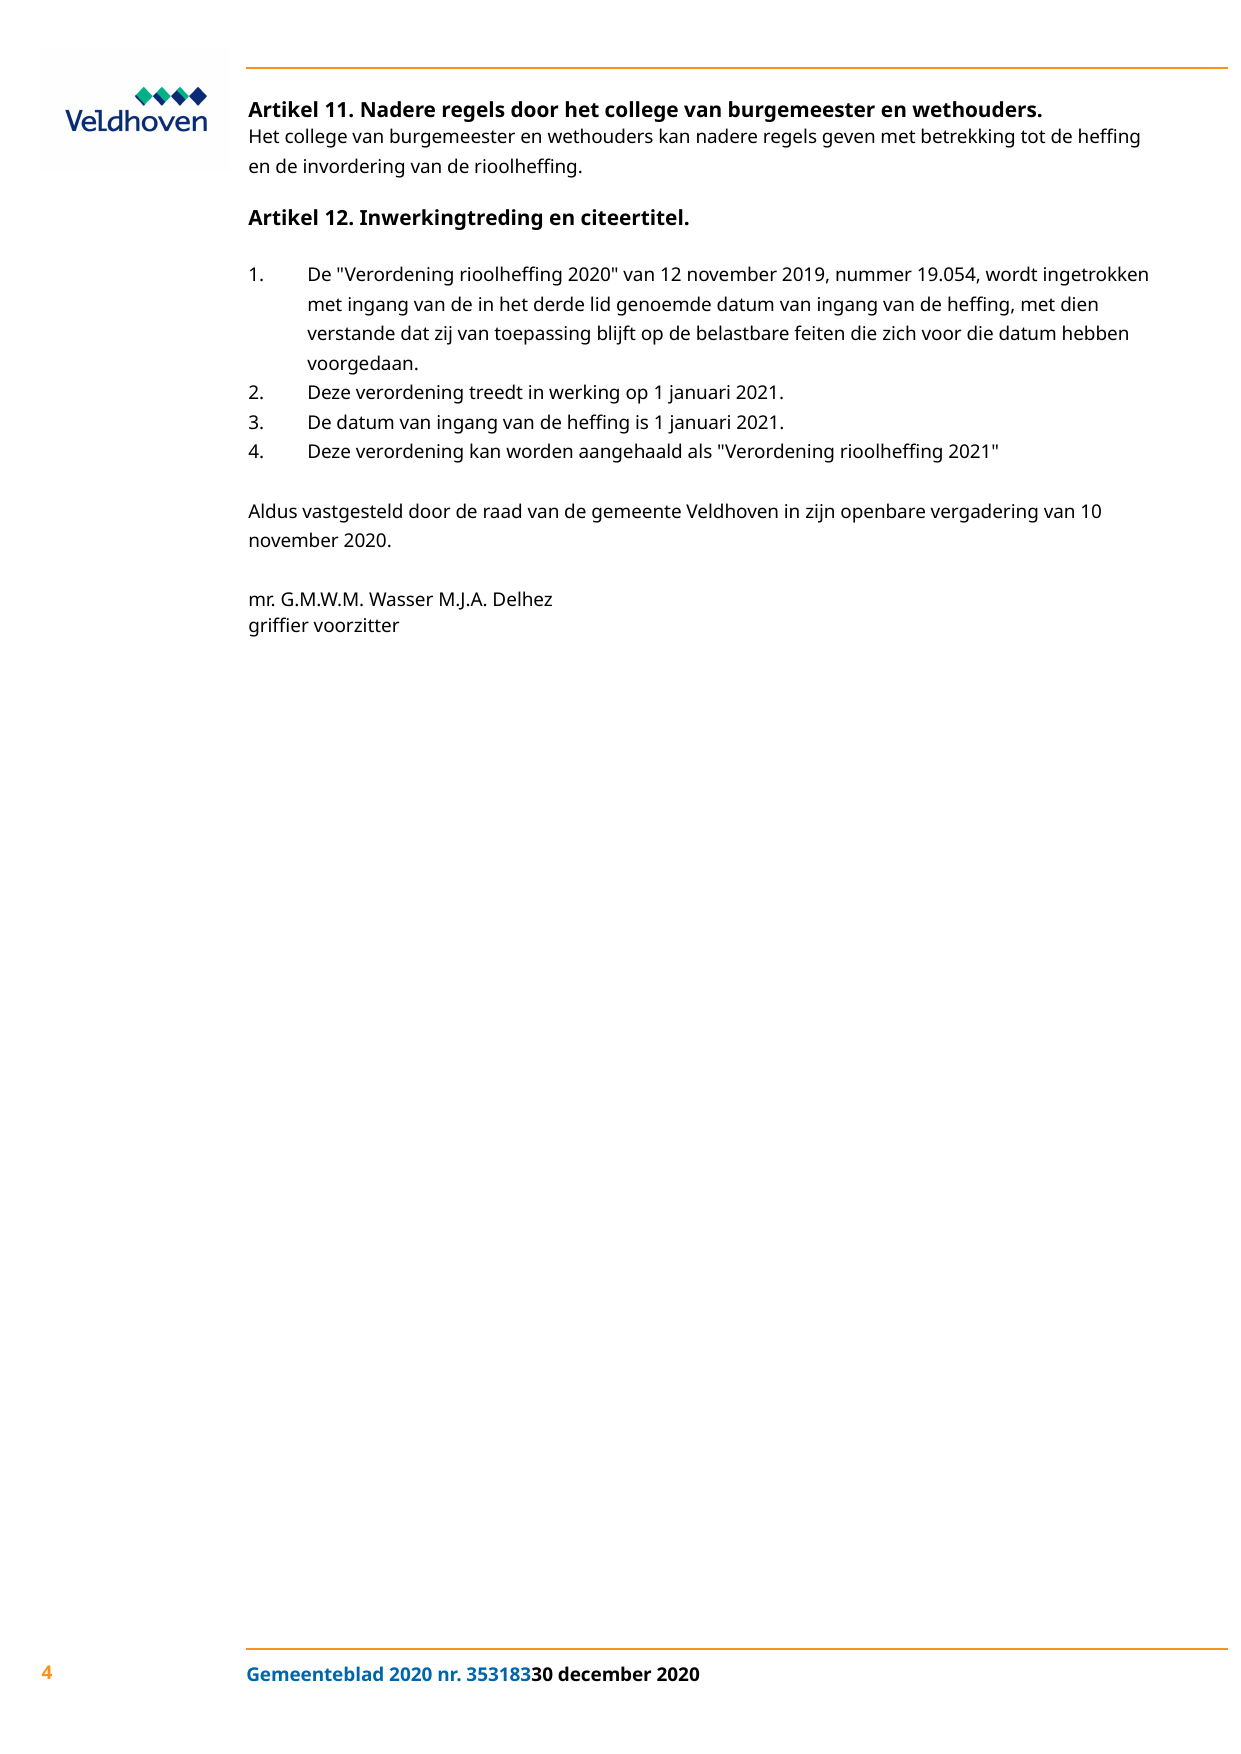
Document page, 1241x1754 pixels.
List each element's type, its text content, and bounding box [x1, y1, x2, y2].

picture [41, 47, 231, 172]
list Deze verordening treedt in werking op 1 januari 2021. [248, 379, 1152, 405]
list Deze verordening kan worden aangehaald als "Verordening rioolheffing 2021" [248, 439, 1152, 464]
text Het college van burgemeester en wethouders kan nadere regels geven met betrekking tot de heffing en de invordering van de rioolheffing. [248, 123, 1152, 178]
text Artikel 12. Inwerkingtreding en citeertitel. [248, 203, 1152, 232]
text griffier voorzitter [248, 612, 1152, 638]
text Artikel 11. Nadere regels door het college van burgemeester en wethouders. [248, 95, 1152, 123]
text Aldus vastgesteld door de raad van de gemeente Veldhoven in zijn openbare vergadering van 10 november 2020. [248, 498, 1152, 553]
text mr. G.M.W.M. Wasser M.J.A. Delhez [248, 587, 1152, 612]
list De datum van ingang van de heffing is 1 januari 2021. [248, 409, 1152, 435]
list De "Verordening rioolheffing 2020" van 12 november 2019, nummer 19.054, wordt ingetrokken met ingang van de in het derde lid genoemde datum van ingang van de heffing, met dien verstande dat zij van toepassing blijft op de belastbare feiten die zich voor die datum hebben voorgedaan. [248, 261, 1152, 376]
